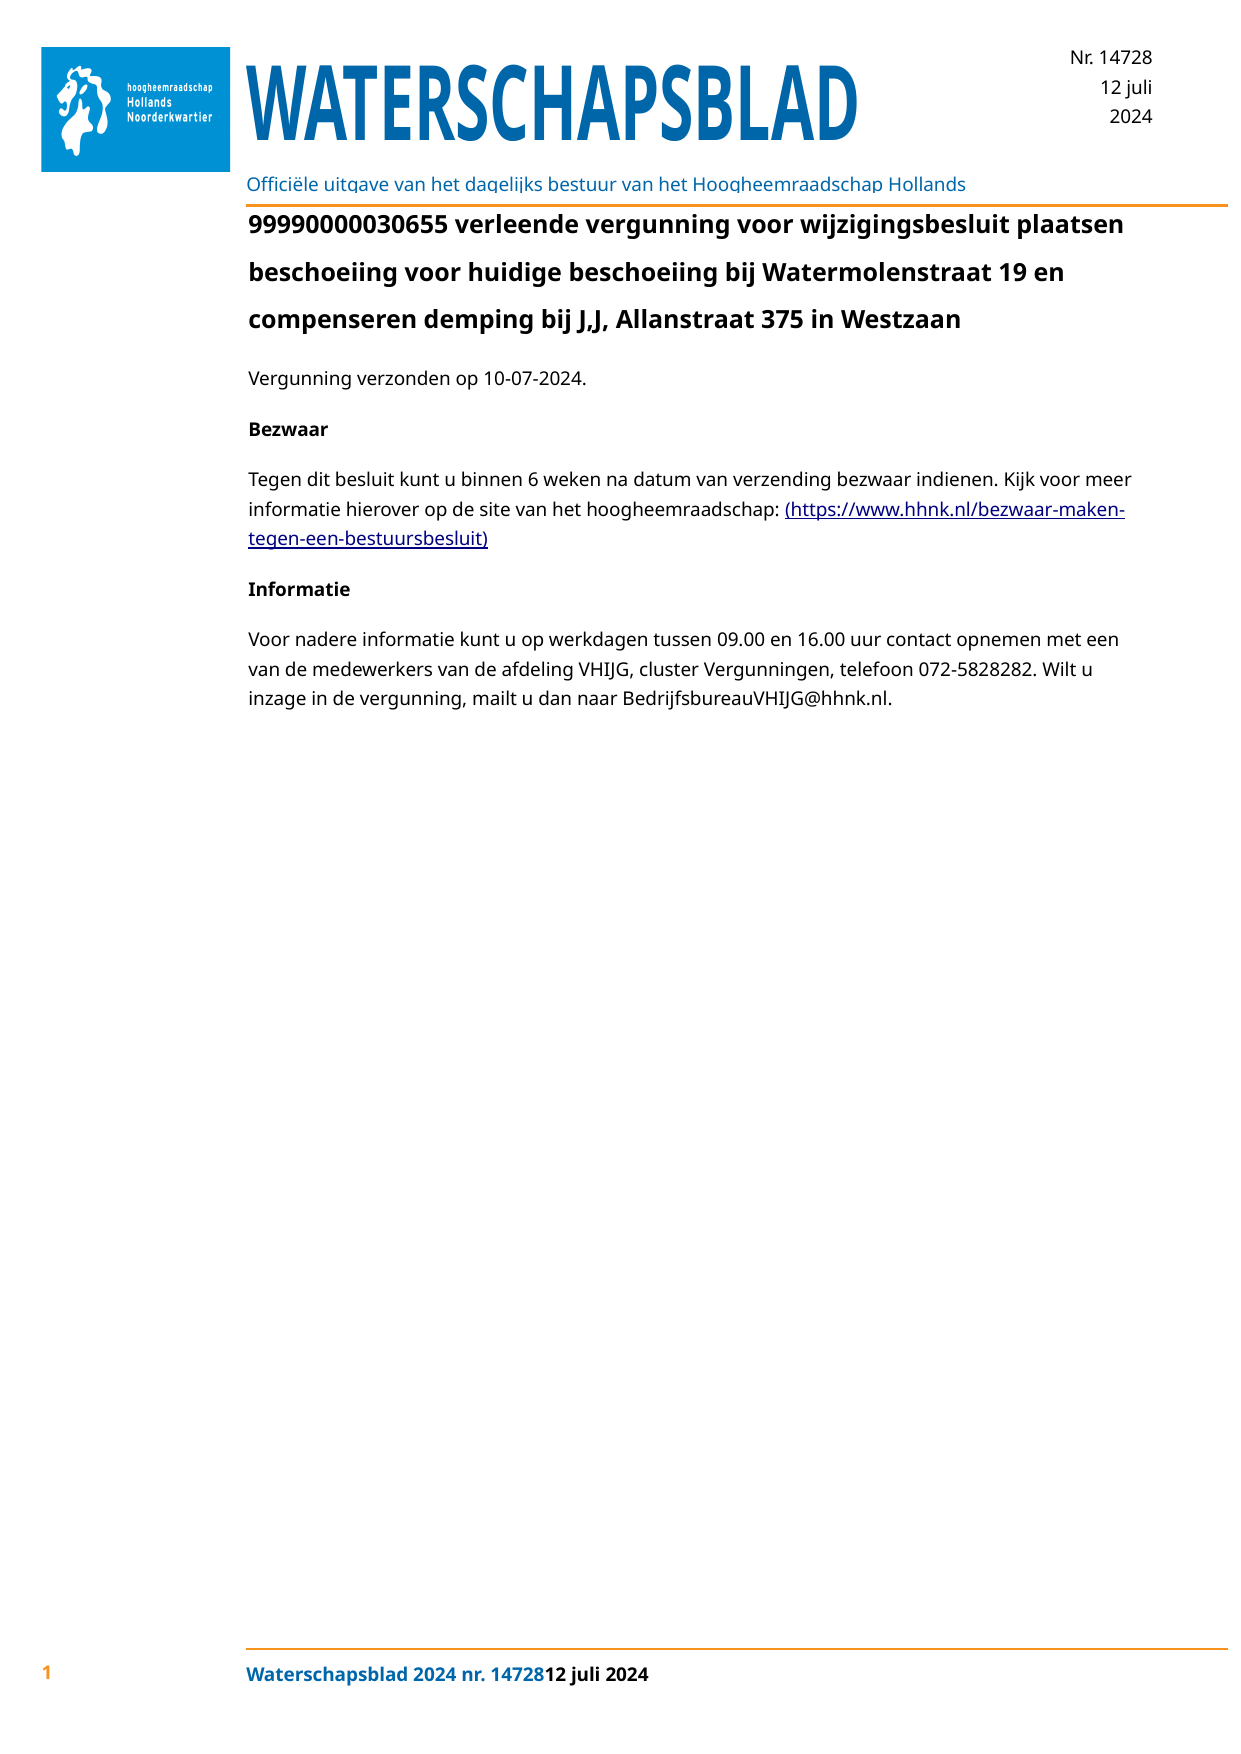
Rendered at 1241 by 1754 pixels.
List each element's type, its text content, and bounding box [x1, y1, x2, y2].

text Bezwaar [248, 416, 1152, 442]
picture [68, 69, 73, 79]
text Tegen dit besluit kunt u binnen 6 weken na datum van verzending bezwaar indienen. Kijk voor meer informatie hierover op de site van het hoogheemraadschap: (https://www.hhnk.nl/bezwaar-maken-tegen-een-bestuursbesluit) [248, 466, 1152, 551]
picture [80, 86, 87, 93]
text Voor nadere informatie kunt u op werkdagen tussen 09.00 en 16.00 uur contact opnemen met een van de medewerkers van de afdeling VHIJG, cluster Vergunningen, telefoon 072-5828282. Wilt u inzage in de vergunning, mailt u dan naar BedrijfsbureauVHIJG@hhnk.nl. [248, 626, 1152, 711]
picture [62, 100, 92, 155]
text 99990000030655 verleende vergunning voor wijzigingsbesluit plaatsen beschoeiing voor huidige beschoeiing bij Watermolenstraat 19 en compenseren demping bij J,J, Allanstraat 375 in Westzaan [248, 207, 1152, 336]
picture [128, 98, 133, 106]
text Informatie [248, 576, 1152, 602]
picture [76, 67, 110, 133]
picture [128, 113, 133, 121]
text Vergunning verzonden op 10-07-2024. [248, 366, 1152, 391]
picture [58, 80, 77, 116]
